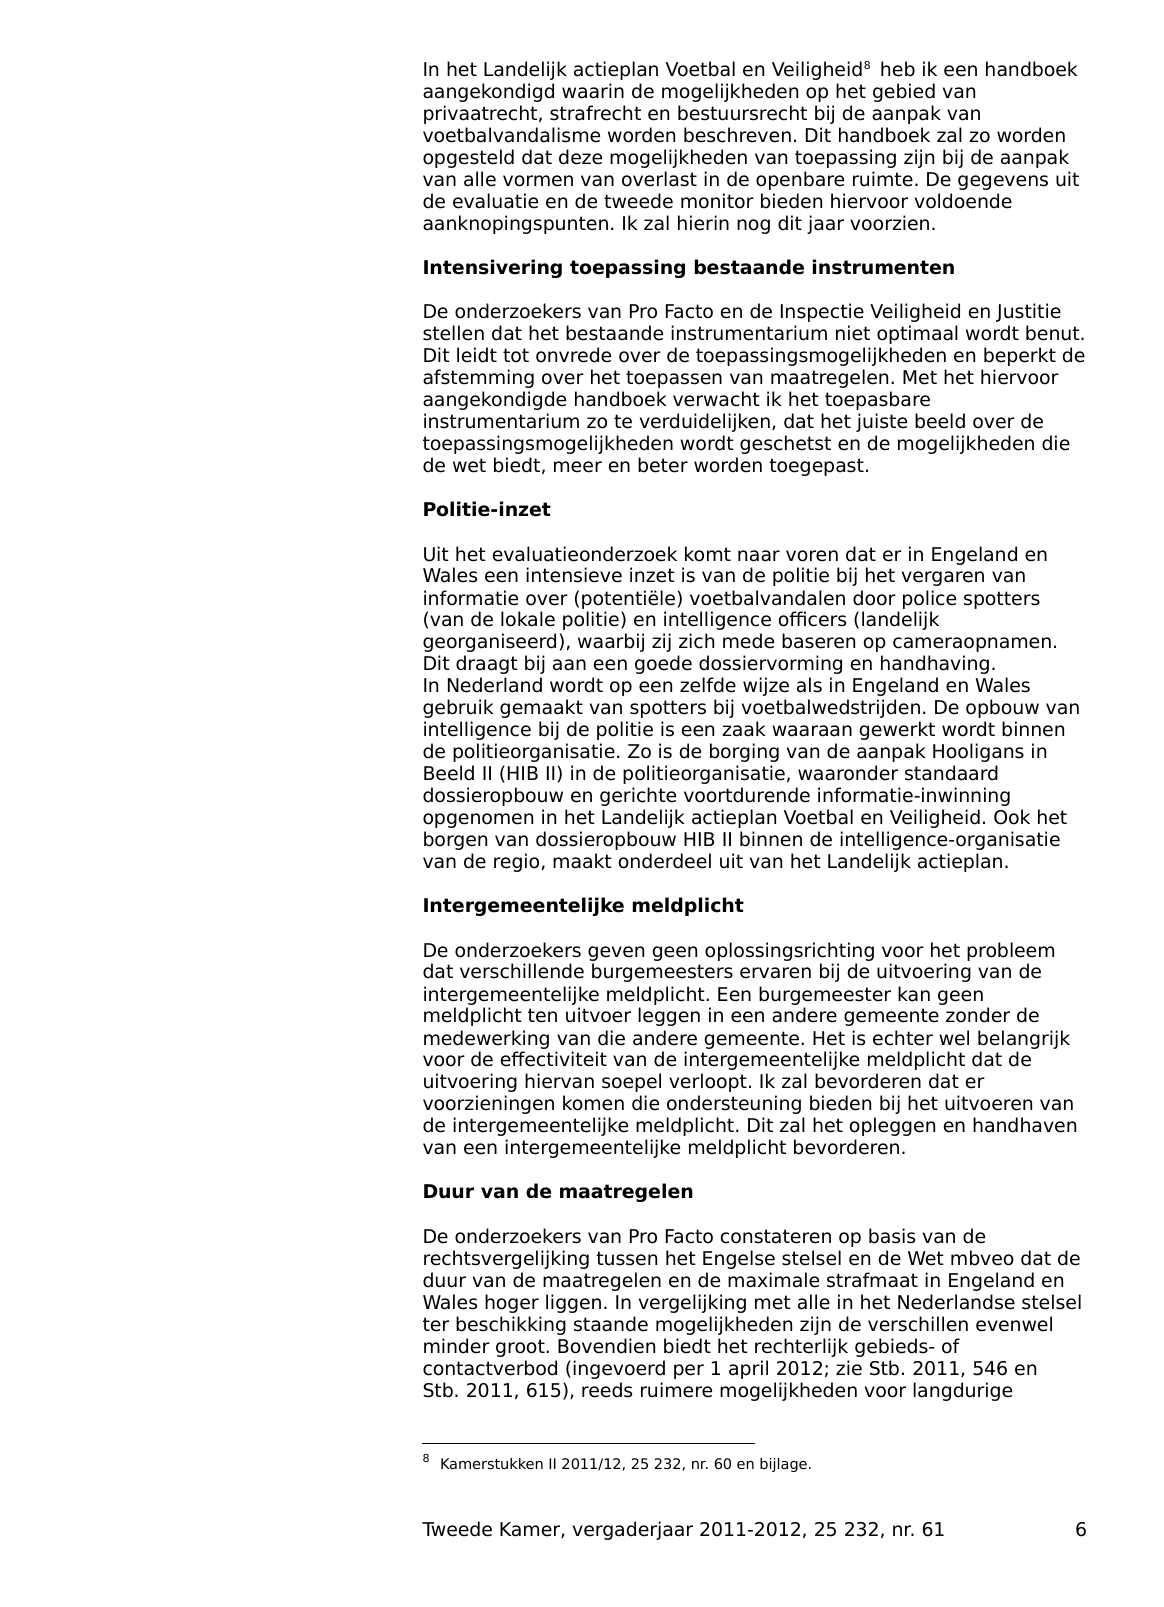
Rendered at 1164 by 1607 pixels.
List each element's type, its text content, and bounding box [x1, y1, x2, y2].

subtitle Intensivering toepassing bestaande instrumenten [422, 257, 1087, 279]
text In Nederland wordt op een zelfde wijze als in Engeland en Wales gebruik gemaakt van spotters bij voetbalwedstrijden. De opbouw van intelligence bij de politie is een zaak waaraan gewerkt wordt binnen de politieorganisatie. Zo is de borging van de aanpak Hooligans in Beeld II (HIB II) in de politieorganisatie, waaronder standaard dossieropbouw en gerichte voortdurende informatie-inwinning opgenomen in het Landelijk actieplan Voetbal en Veiligheid. Ook het borgen van dossieropbouw HIB II binnen de intelligence-organisatie van de regio, maakt onderdeel uit van het Landelijk actieplan. [422, 675, 1087, 873]
text De onderzoekers van Pro Facto en de Inspectie Veiligheid en Justitie stellen dat het bestaande instrumentarium niet optimaal wordt benut. Dit leidt tot onvrede over de toepassingsmogelijkheden en beperkt de afstemming over het toepassen van maatregelen. Met het hiervoor aangekondigde handboek verwacht ik het toepasbare instrumentarium zo te verduidelijken, dat het juiste beeld over de toepassingsmogelijkheden wordt geschetst en de mogelijkheden die de wet biedt, meer en beter worden toegepast. [422, 301, 1087, 477]
text De onderzoekers geven geen oplossingsrichting voor het probleem dat verschillende burgemeesters ervaren bij de uitvoering van de intergemeentelijke meldplicht. Een burgemeester kan geen meldplicht ten uitvoer leggen in een andere gemeente zonder de medewerking van die andere gemeente. Het is echter wel belangrijk voor de effectiviteit van de intergemeentelijke meldplicht dat de uitvoering hiervan soepel verloopt. Ik zal bevorderen dat er voorzieningen komen die ondersteuning bieden bij het uitvoeren van de intergemeentelijke meldplicht. Dit zal het opleggen en handhaven van een intergemeentelijke meldplicht bevorderen. [422, 939, 1087, 1159]
text In het Landelijk actieplan Voetbal en Veiligheid heb ik een handboek aangekondigd waarin de mogelijkheden op het gebied van privaatrecht, strafrecht en bestuursrecht bij de aanpak van voetbalvandalisme worden beschreven. Dit handboek zal zo worden opgesteld dat deze mogelijkheden van toepassing zijn bij de aanpak van alle vormen van overlast in de openbare ruimte. De gegevens uit de evaluatie en de tweede monitor bieden hiervoor voldoende aanknopingspunten. Ik zal hierin nog dit jaar voorzien. [422, 59, 1087, 235]
subtitle Duur van de maatregelen [422, 1181, 1087, 1203]
text Uit het evaluatieonderzoek komt naar voren dat er in Engeland en Wales een intensieve inzet is van de politie bij het vergaren van informatie over (potentiële) voetbalvandalen door police spotters (van de lokale politie) en intelligence officers (landelijk georganiseerd), waarbij zij zich mede baseren op cameraopnamen. Dit draagt bij aan een goede dossiervorming en handhaving. [422, 543, 1087, 675]
text De onderzoekers van Pro Facto constateren op basis van de rechtsvergelijking tussen het Engelse stelsel en de Wet mbveo dat de duur van de maatregelen en de maximale strafmaat in Engeland en Wales hoger liggen. In vergelijking met alle in het Nederlandse stelsel ter beschikking staande mogelijkheden zijn de verschillen evenwel minder groot. Bovendien biedt het rechterlijk gebieds- of contactverbod (ingevoerd per 1 april 2012; zie Stb. 2011, 546 en Stb. 2011, 615), reeds ruimere mogelijkheden voor langdurige [422, 1226, 1087, 1401]
subtitle Intergemeentelijke meldplicht [422, 895, 1087, 917]
subtitle Politie-inzet [422, 499, 1087, 521]
text Kamerstukken II 2011/12, 25 232, nr. 60 en bijlage. [422, 1452, 1087, 1474]
